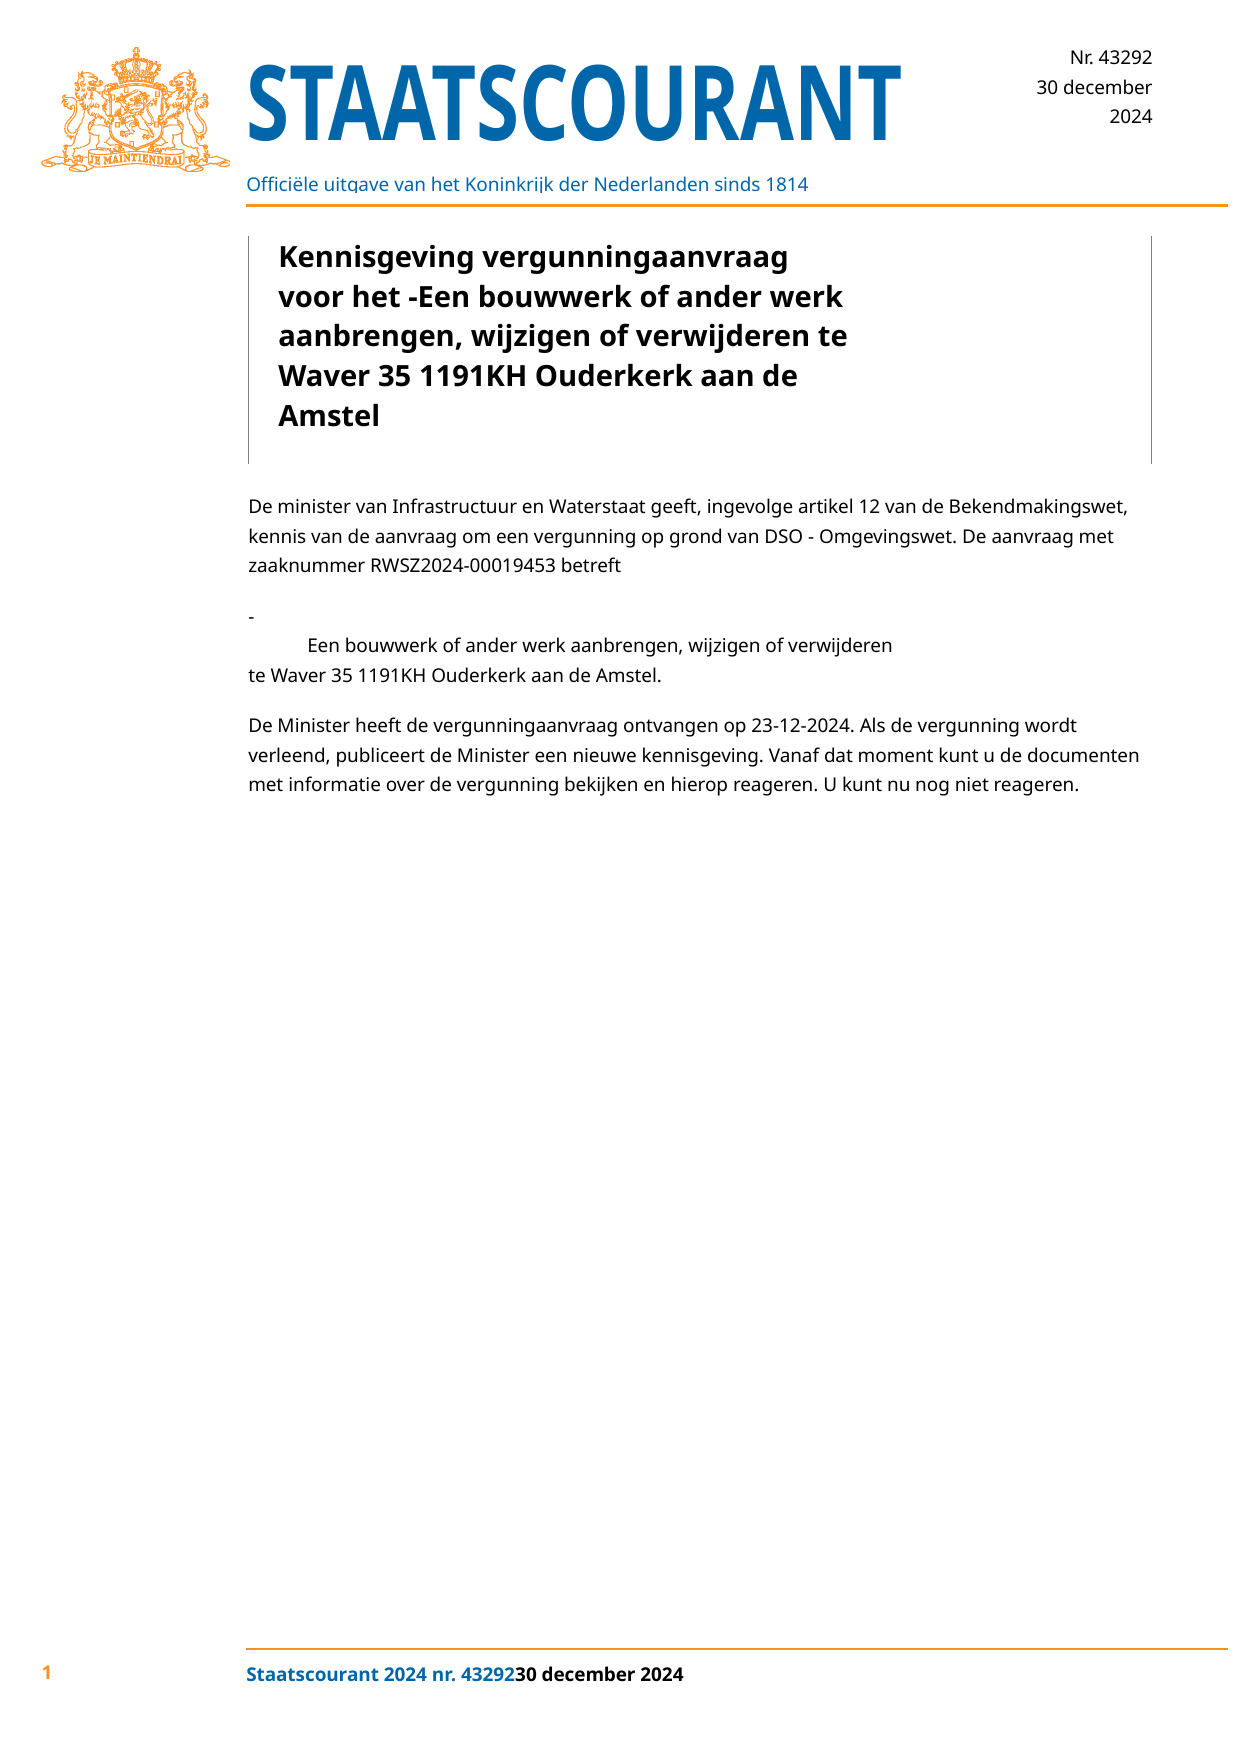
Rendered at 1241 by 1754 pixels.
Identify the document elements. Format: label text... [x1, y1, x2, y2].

table_header [850, 414, 1151, 464]
list Een bouwwerk of ander werk aanbrengen, wijzigen of verwijderen [248, 632, 1152, 658]
picture [41, 47, 231, 172]
picture [912, 236, 1090, 414]
table_header Kennisgeving vergunningaanvraag voor het -Een bouwwerk of ander werk aanbrengen, wijzigen of verwijderen te Waver 35 1191KH Ouderkerk aan de Amstel [249, 236, 850, 464]
table_header [850, 236, 912, 413]
table_header [1090, 236, 1151, 413]
text te Waver 35 1191KH Ouderkerk aan de Amstel. [248, 662, 1152, 688]
text De Minister heeft de vergunningaanvraag ontvangen op 23-12-2024. Als de vergunning wordt verleend, publiceert de Minister een nieuwe kennisgeving. Vanaf dat moment kunt u de documenten met informatie over de vergunning bekijken en hierop reageren. U kunt nu nog niet reageren. [248, 712, 1152, 797]
text De minister van Infrastructuur en Waterstaat geeft, ingevolge artikel 12 van de Bekendmakingswet, kennis van de aanvraag om een vergunning op grond van DSO - Omgevingswet. De aanvraag met zaaknummer RWSZ2024-00019453 betreft [248, 493, 1152, 578]
